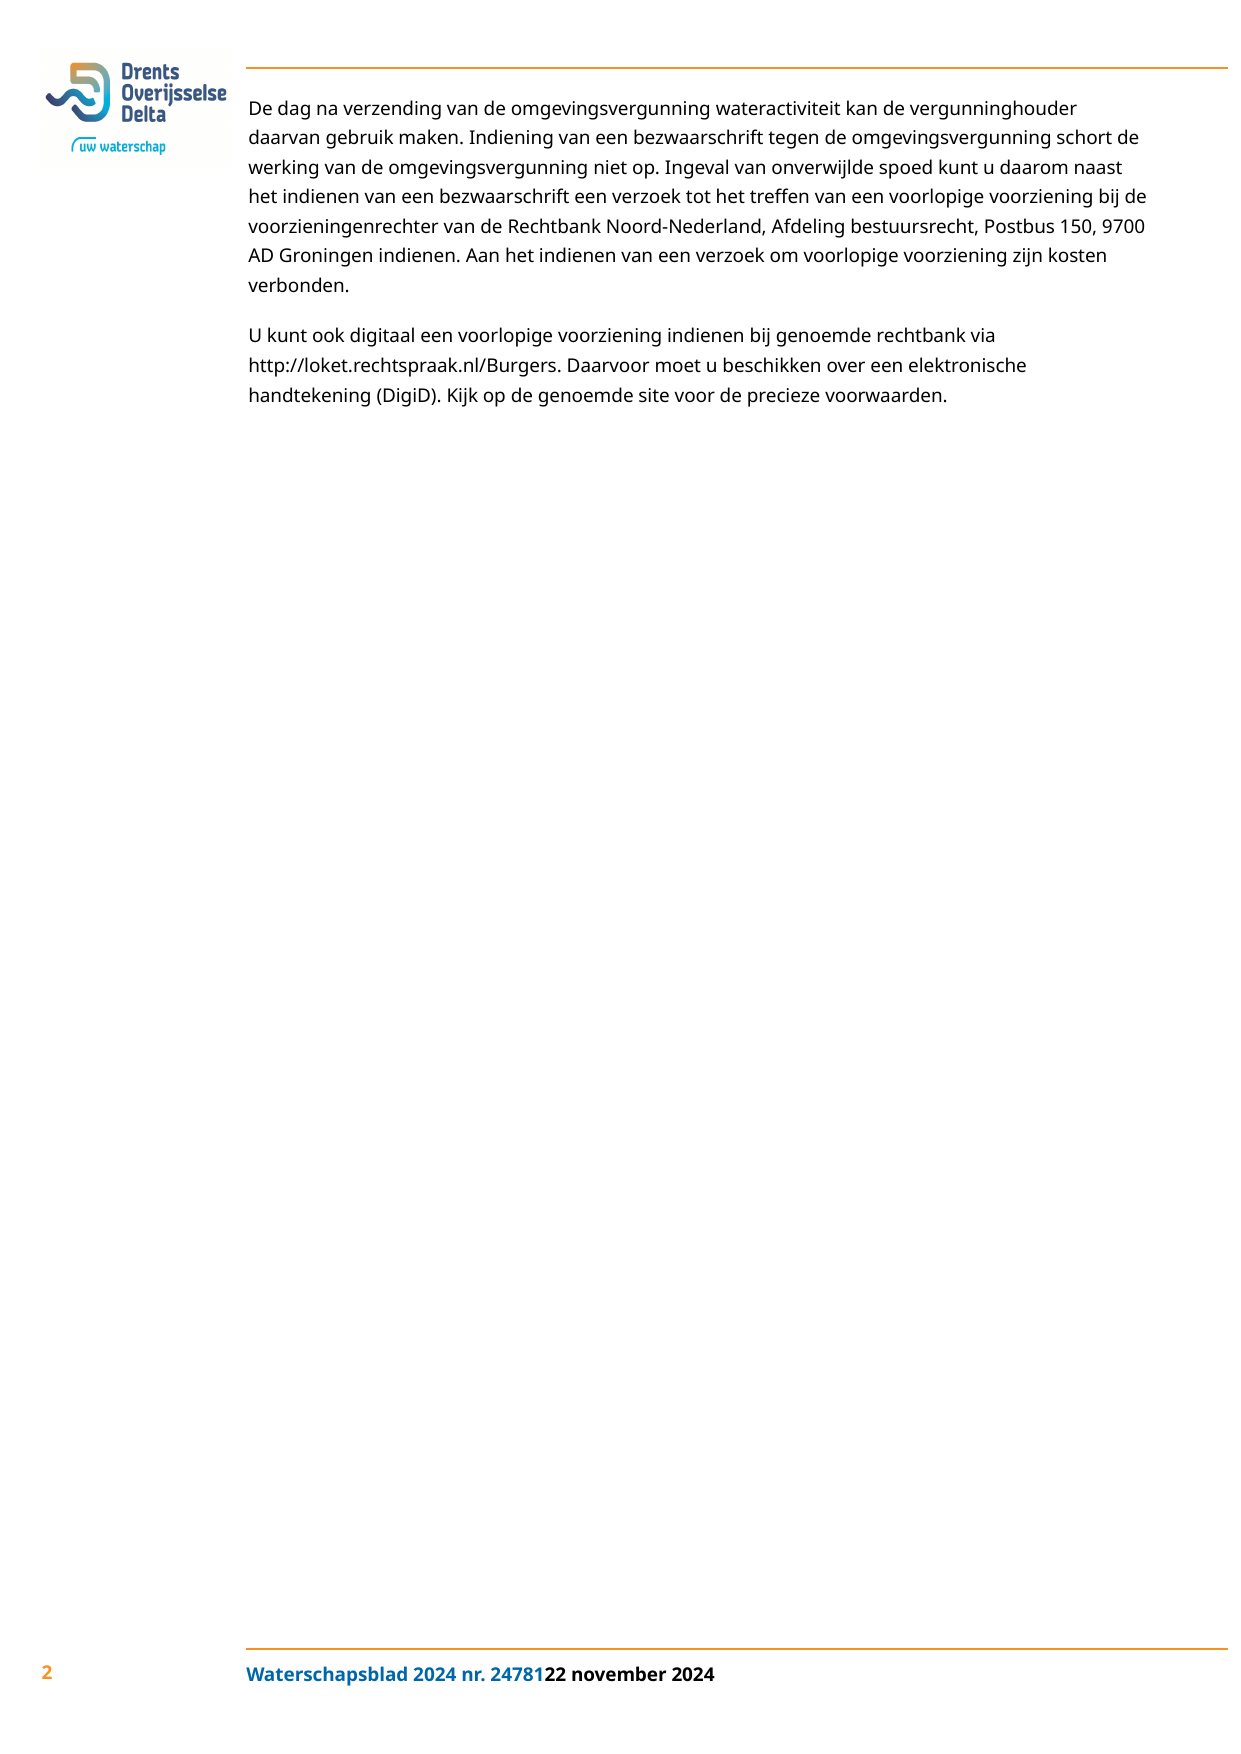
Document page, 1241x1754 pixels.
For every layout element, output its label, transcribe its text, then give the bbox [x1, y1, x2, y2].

text De dag na verzending van de omgevingsvergunning wateractiviteit kan de vergunninghouder daarvan gebruik maken. Indiening van een bezwaarschrift tegen de omgevingsvergunning schort de werking van de omgevingsvergunning niet op. Ingeval van onverwijlde spoed kunt u daarom naast het indienen van een bezwaarschrift een verzoek tot het treffen van een voorlopige voorziening bij de voorzieningenrechter van de Rechtbank Noord-Nederland, Afdeling bestuursrecht, Postbus 150, 9700 AD Groningen indienen. Aan het indienen van een verzoek om voorlopige voorziening zijn kosten verbonden. [248, 95, 1152, 298]
text U kunt ook digitaal een voorlopige voorziening indienen bij genoemde rechtbank via http://loket.rechtspraak.nl/Burgers. Daarvoor moet u beschikken over een elektronische handtekening (DigiD). Kijk op de genoemde site voor de precieze voorwaarden. [248, 323, 1152, 408]
picture [41, 47, 231, 172]
